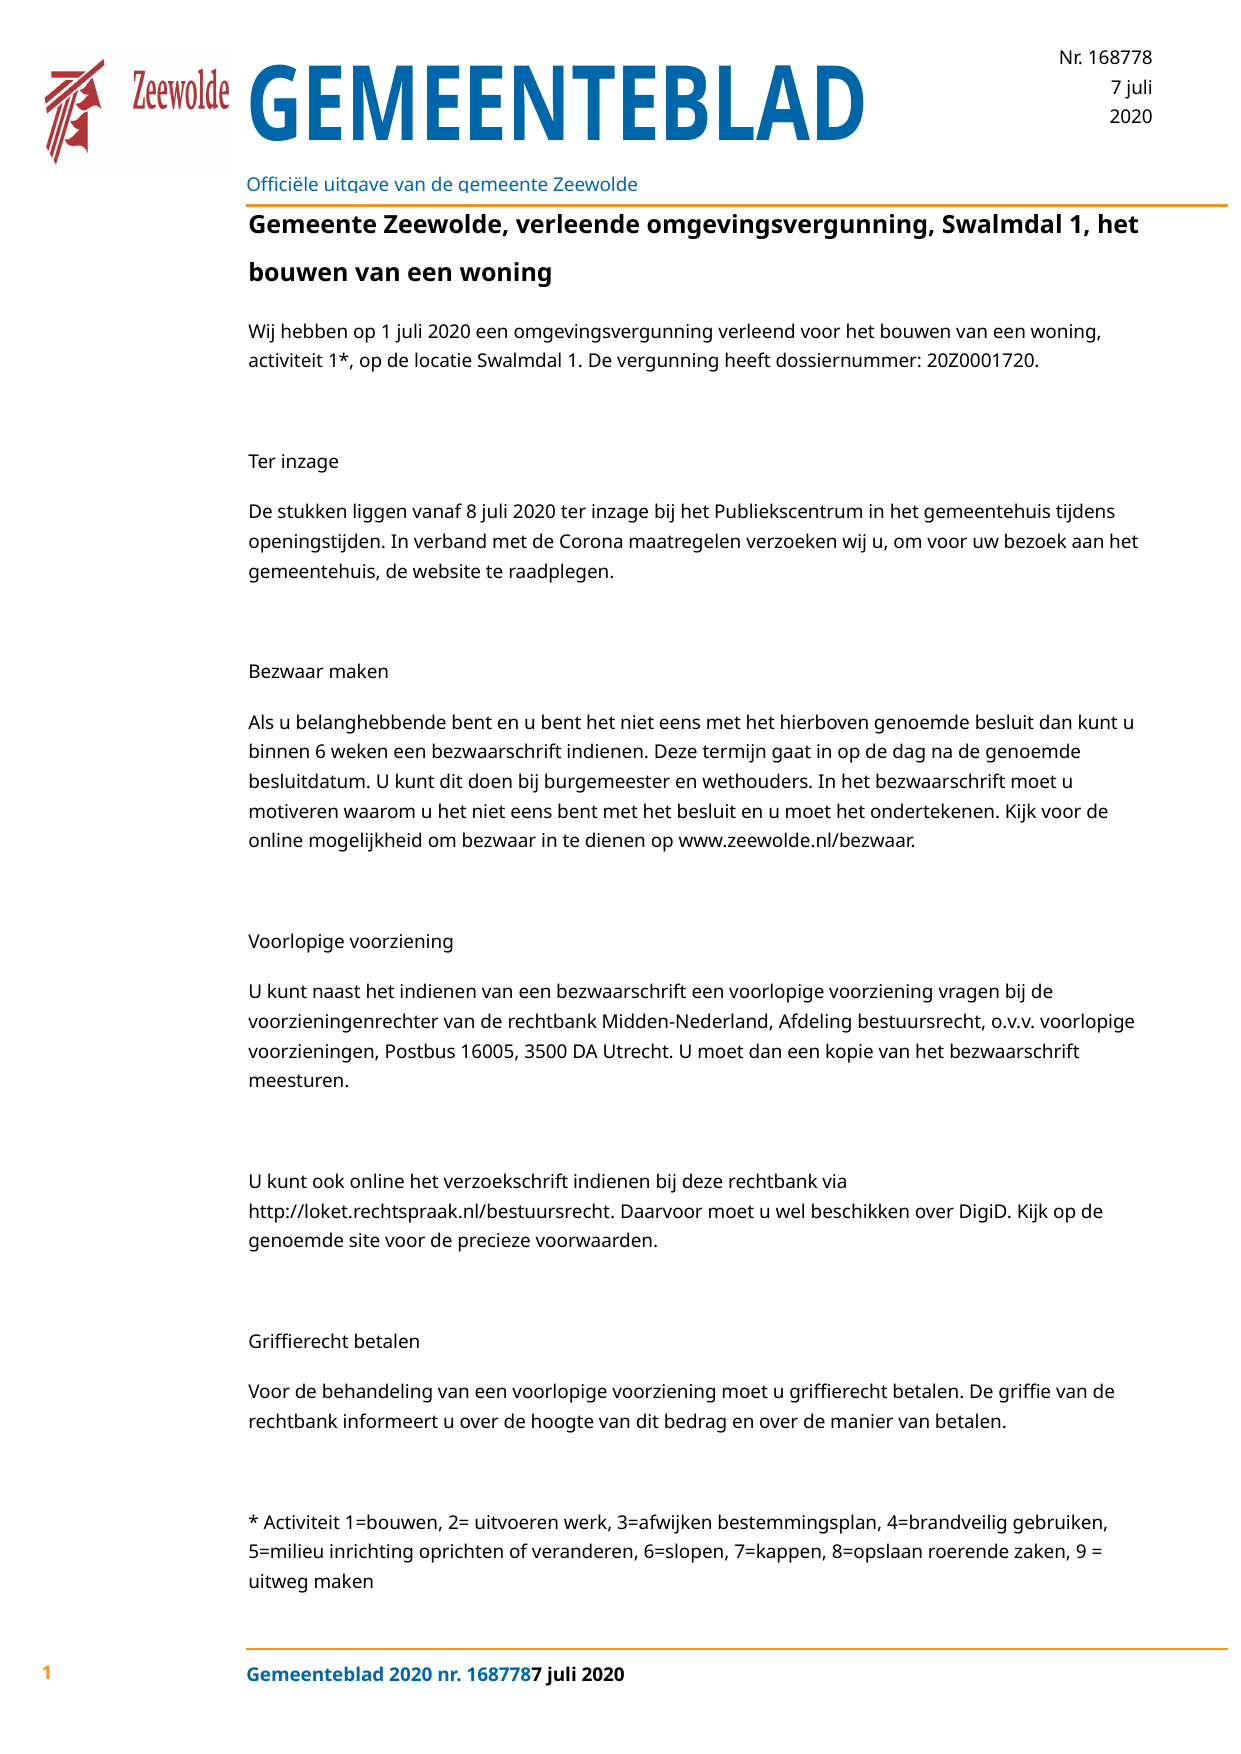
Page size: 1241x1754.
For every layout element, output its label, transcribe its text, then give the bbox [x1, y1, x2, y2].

text Wij hebben op 1 juli 2020 een omgevingsvergunning verleend voor het bouwen van een woning, activiteit 1*, op de locatie Swalmdal 1. De vergunning heeft dossiernummer: 20Z0001720. [248, 318, 1152, 373]
text Ter inzage [248, 448, 1152, 474]
text Griffierecht betalen [248, 1328, 1152, 1354]
text De stukken liggen vanaf 8 juli 2020 ter inzage bij het Publiekscentrum in het gemeentehuis tijdens openingstijden. In verband met de Corona maatregelen verzoeken wij u, om voor uw bezoek aan het gemeentehuis, de website te raadplegen. [248, 499, 1152, 584]
text Gemeente Zeewolde, verleende omgevingsvergunning, Swalmdal 1, het bouwen van een woning [248, 207, 1152, 288]
picture [41, 47, 231, 172]
text Bezwaar maken [248, 659, 1152, 684]
text Als u belanghebbende bent en u bent het niet eens met het hierboven genoemde besluit dan kunt u binnen 6 weken een bezwaarschrift indienen. Deze termijn gaat in op de dag na de genoemde besluitdatum. U kunt dit doen bij burgemeester en wethouders. In het bezwaarschrift moet u motiveren waarom u het niet eens bent met het besluit en u moet het ondertekenen. Kijk voor de online mogelijkheid om bezwaar in te dienen op www.zeewolde.nl/bezwaar. [248, 709, 1152, 853]
text U kunt ook online het verzoekschrift indienen bij deze rechtbank via http://loket.rechtspraak.nl/bestuursrecht. Daarvoor moet u wel beschikken over DigiD. Kijk op de genoemde site voor de precieze voorwaarden. [248, 1168, 1152, 1253]
text Voor de behandeling van een voorlopige voorziening moet u griffierecht betalen. De griffie van de rechtbank informeert u over de hoogte van dit bedrag en over de manier van betalen. [248, 1379, 1152, 1434]
text U kunt naast het indienen van een bezwaarschrift een voorlopige voorziening vragen bij de voorzieningenrechter van de rechtbank Midden-Nederland, Afdeling bestuursrecht, o.v.v. voorlopige voorzieningen, Postbus 16005, 3500 DA Utrecht. U moet dan een kopie van het bezwaarschrift meesturen. [248, 979, 1152, 1093]
text Voorlopige voorziening [248, 928, 1152, 954]
text * Activiteit 1=bouwen, 2= uitvoeren werk, 3=afwijken bestemmingsplan, 4=brandveilig gebruiken, 5=milieu inrichting oprichten of veranderen, 6=slopen, 7=kappen, 8=opslaan roerende zaken, 9 = uitweg maken [248, 1509, 1152, 1594]
